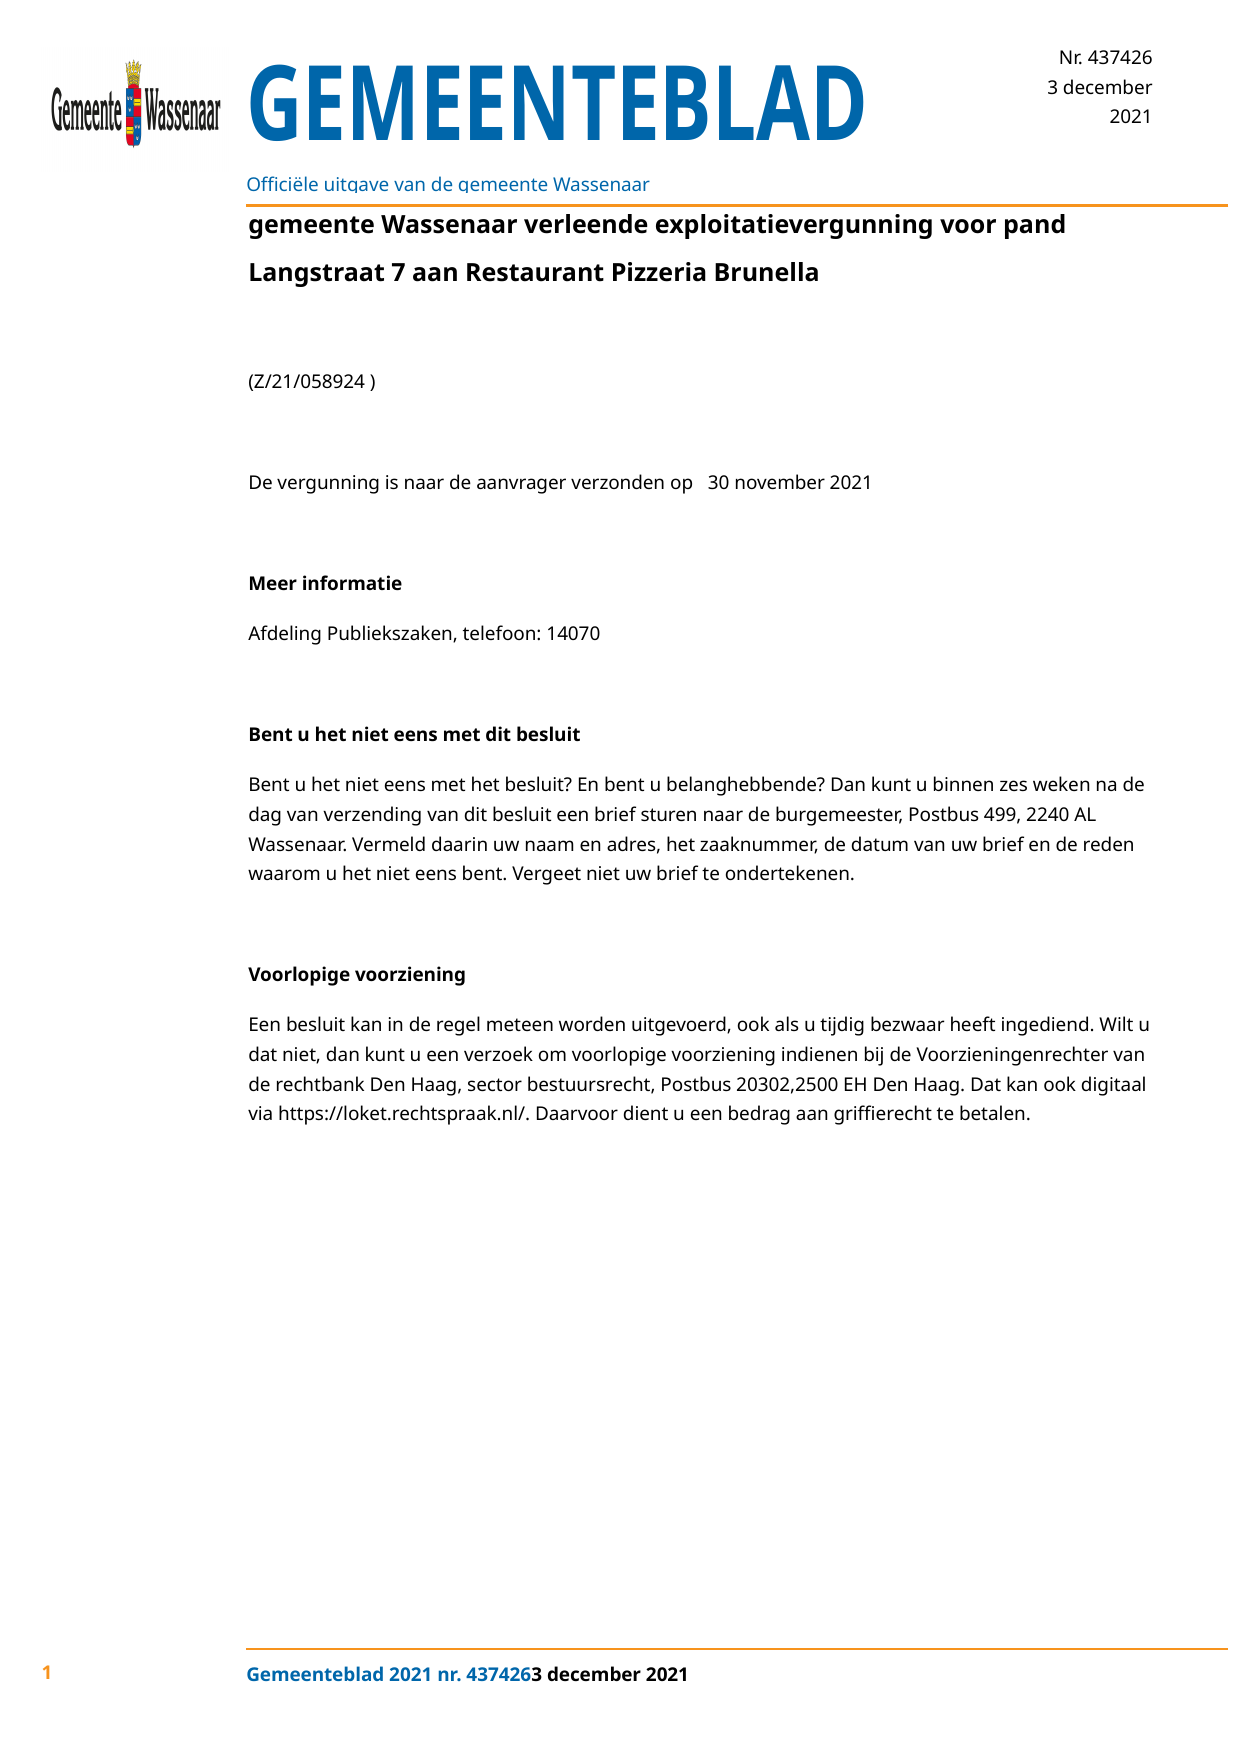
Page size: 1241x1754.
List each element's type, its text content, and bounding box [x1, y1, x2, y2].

text De vergunning is naar de aanvrager verzonden op 30 november 2021 [248, 469, 1152, 495]
text Bent u het niet eens met dit besluit [248, 721, 1152, 747]
text Voorlopige voorziening [248, 961, 1152, 987]
text (Z/21/058924 ) [248, 368, 1152, 394]
text Meer informatie [248, 570, 1152, 596]
text Bent u het niet eens met het besluit? En bent u belanghebbende? Dan kunt u binnen zes weken na de dag van verzending van dit besluit een brief sturen naar de burgemeester, Postbus 499, 2240 AL Wassenaar. Vermeld daarin uw naam en adres, het zaaknummer, de datum van uw brief en de reden waarom u het niet eens bent. Vergeet niet uw brief te ondertekenen. [248, 772, 1152, 886]
text gemeente Wassenaar verleende exploitatievergunning voor pand Langstraat 7 aan Restaurant Pizzeria Brunella [248, 207, 1152, 288]
picture [41, 47, 231, 172]
text Afdeling Publiekszaken, telefoon: 14070 [248, 620, 1152, 646]
text Een besluit kan in de regel meteen worden uitgevoerd, ook als u tijdig bezwaar heeft ingediend. Wilt u dat niet, dan kunt u een verzoek om voorlopige voorziening indienen bij de Voorzieningenrechter van de rechtbank Den Haag, sector bestuursrecht, Postbus 20302,2500 EH Den Haag. Dat kan ook digitaal via https://loket.rechtspraak.nl/. Daarvoor dient u een bedrag aan griffierecht te betalen. [248, 1012, 1152, 1126]
